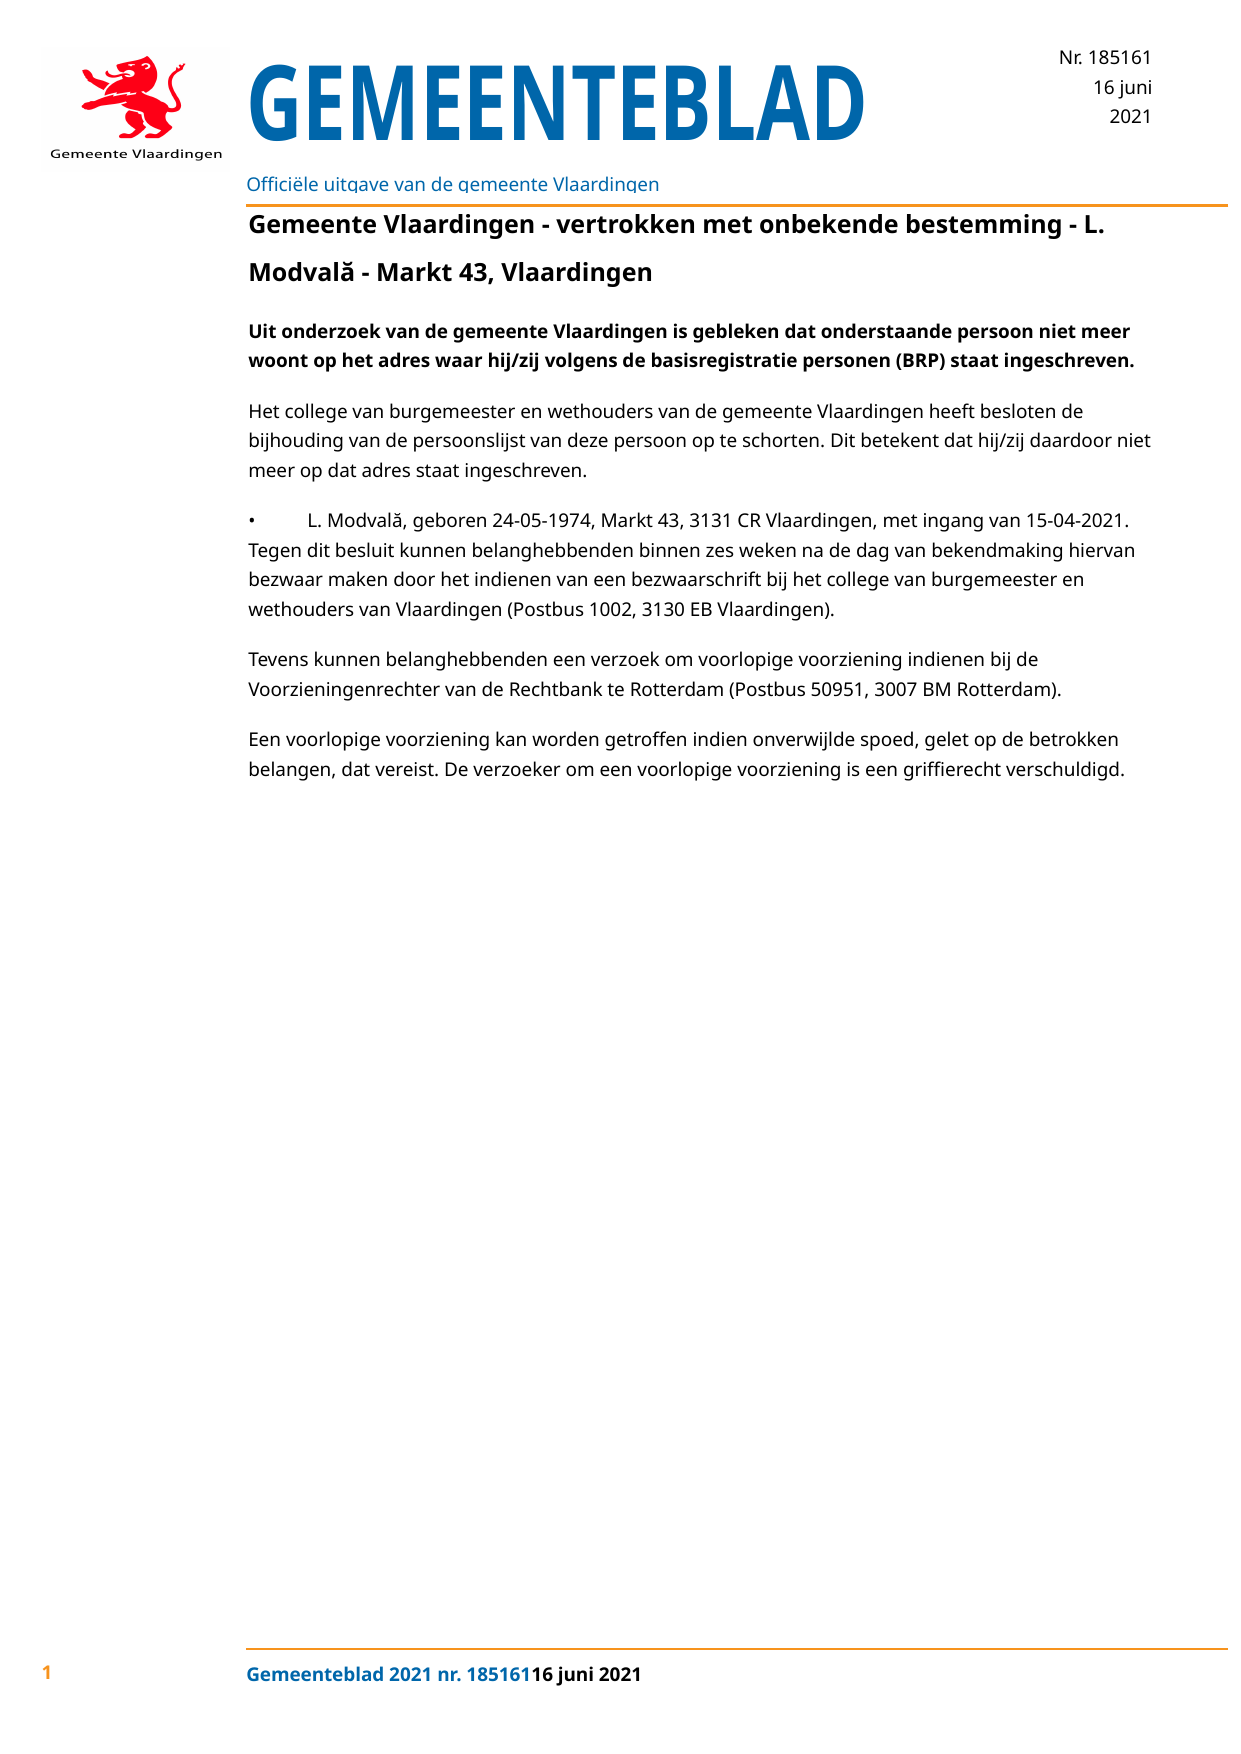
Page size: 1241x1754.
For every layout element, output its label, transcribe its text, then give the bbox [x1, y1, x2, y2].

list L. Modvală, geboren 24-05-1974, Markt 43, 3131 CR Vlaardingen, met ingang van 15-04-2021. [248, 507, 1152, 533]
text Gemeente Vlaardingen - vertrokken met onbekende bestemming - L. Modvală - Markt 43, Vlaardingen [248, 207, 1152, 288]
text Uit onderzoek van de gemeente Vlaardingen is gebleken dat onderstaande persoon niet meer woont op het adres waar hij/zij volgens de basisregistratie personen (BRP) staat ingeschreven. [248, 318, 1152, 373]
picture [41, 47, 231, 172]
text Het college van burgemeester en wethouders van de gemeente Vlaardingen heeft besloten de bijhouding van de persoonslijst van deze persoon op te schorten. Dit betekent dat hij/zij daardoor niet meer op dat adres staat ingeschreven. [248, 398, 1152, 483]
text Een voorlopige voorziening kan worden getroffen indien onverwijlde spoed, gelet op de betrokken belangen, dat vereist. De verzoeker om een voorlopige voorziening is een griffierecht verschuldigd. [248, 727, 1152, 782]
text Tevens kunnen belanghebbenden een verzoek om voorlopige voorziening indienen bij de Voorzieningenrechter van de Rechtbank te Rotterdam (Postbus 50951, 3007 BM Rotterdam). [248, 647, 1152, 702]
text Tegen dit besluit kunnen belanghebbenden binnen zes weken na de dag van bekendmaking hiervan bezwaar maken door het indienen van een bezwaarschrift bij het college van burgemeester en wethouders van Vlaardingen (Postbus 1002, 3130 EB Vlaardingen). [248, 537, 1152, 622]
